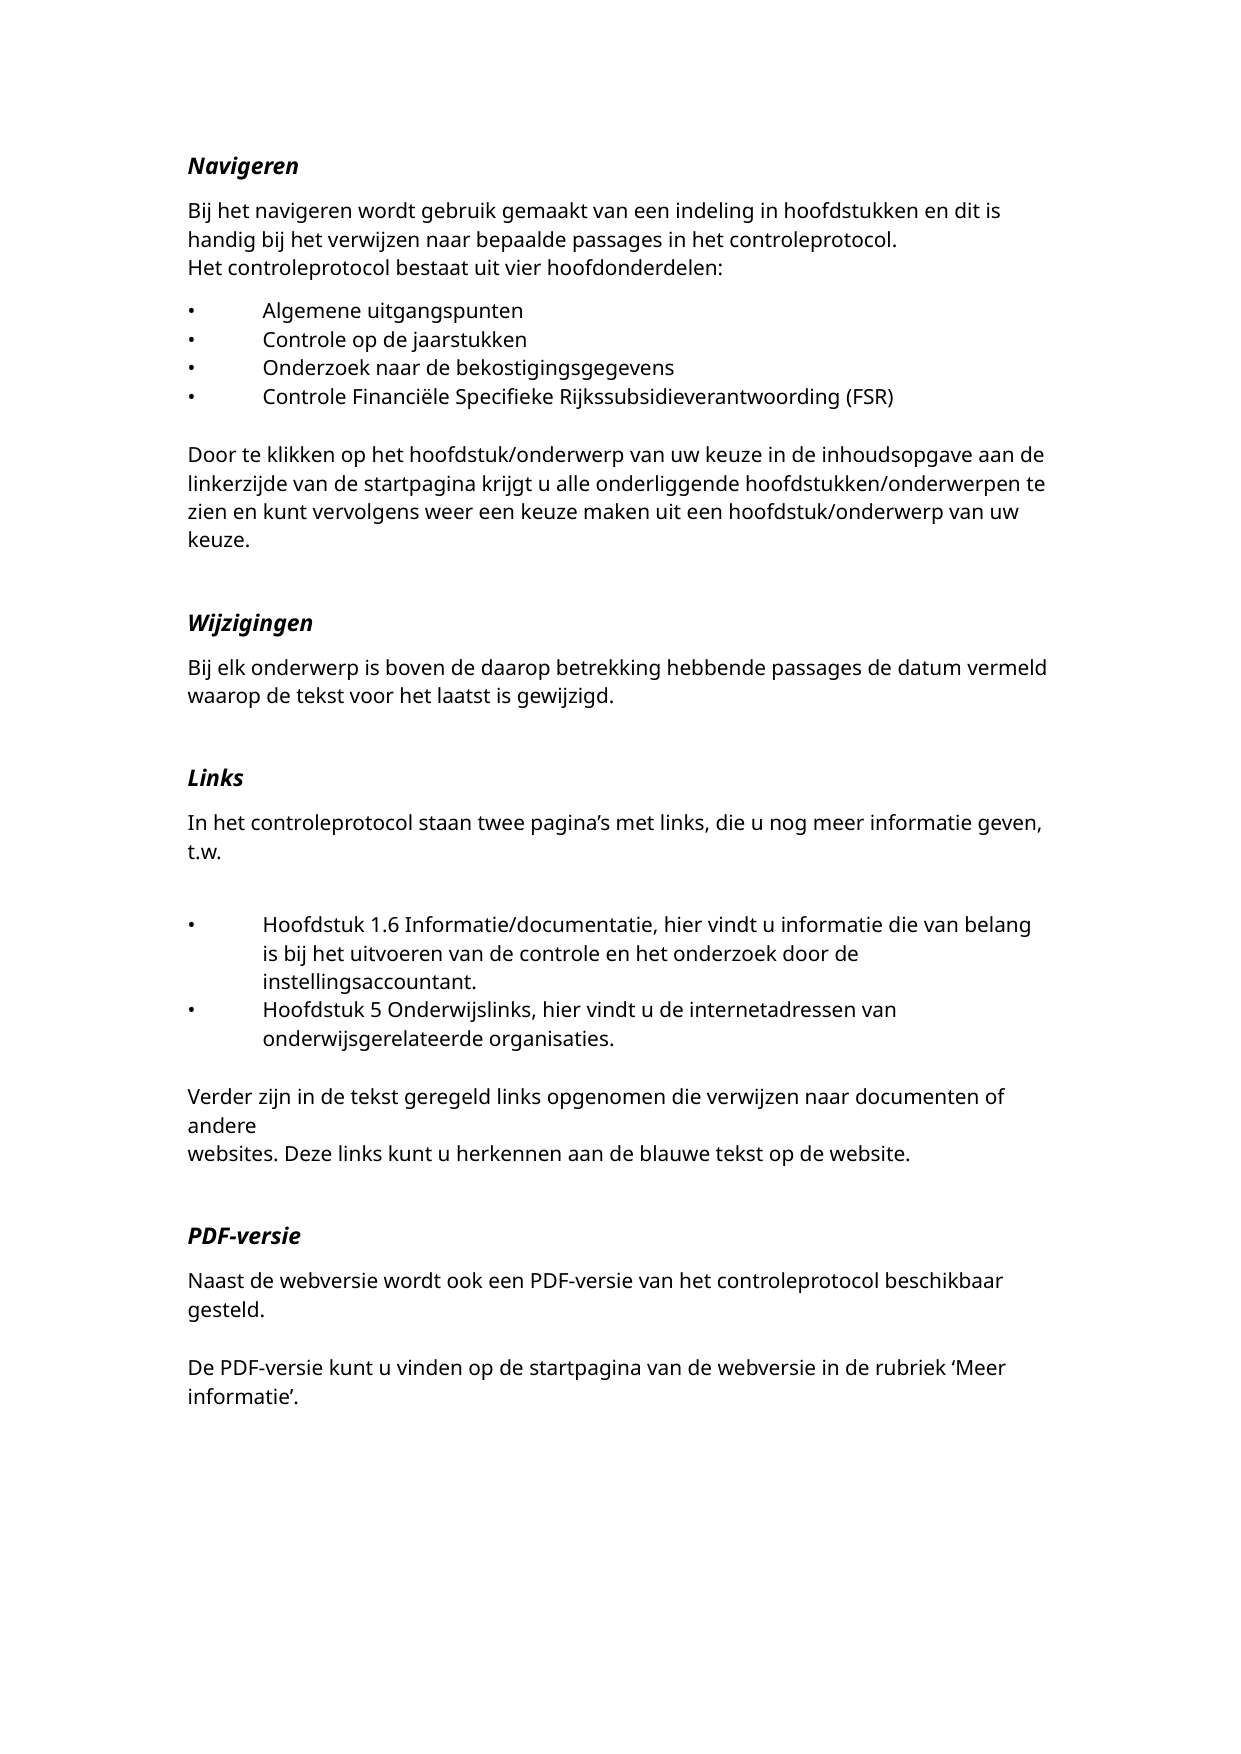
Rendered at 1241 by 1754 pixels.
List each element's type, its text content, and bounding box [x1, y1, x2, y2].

list Controle Financiële Specifieke Rijkssubsidieverantwoording (FSR) [187, 382, 1053, 410]
subtitle Wijzigingen [187, 607, 1053, 638]
subtitle PDF-versie [187, 1220, 1053, 1252]
text Bij het navigeren wordt gebruik gemaakt van een indeling in hoofdstukken en dit is handig bij het verwijzen naar bepaalde passages in het controleprotocol. [187, 196, 1053, 253]
text Naast de webversie wordt ook een PDF-versie van het controleprotocol beschikbaar gesteld. [187, 1267, 1053, 1323]
list Hoofdstuk 1.6 Informatie/documentatie, hier vindt u informatie die van belang is bij het uitvoeren van de controle en het onderzoek door de instellingsaccountant. [187, 910, 1053, 996]
subtitle Links [187, 762, 1053, 793]
text websites. Deze links kunt u herkennen aan de blauwe tekst op de website. [187, 1139, 1053, 1168]
subtitle Navigeren [187, 150, 1053, 181]
text Verder zijn in de tekst geregeld links opgenomen die verwijzen naar documenten of andere [187, 1082, 1053, 1139]
text In het controleprotocol staan twee pagina’s met links, die u nog meer informatie geven, t.w. [187, 808, 1053, 865]
list Controle op de jaarstukken [187, 325, 1053, 353]
list Onderzoek naar de bekostigingsgegevens [187, 353, 1053, 382]
text Het controleprotocol bestaat uit vier hoofdonderdelen: [187, 253, 1053, 282]
list Algemene uitgangspunten [187, 297, 1053, 325]
text Door te klikken op het hoofdstuk/onderwerp van uw keuze in de inhoudsopgave aan de linkerzijde van de startpagina krijgt u alle onderliggende hoofdstukken/onderwerpen te zien en kunt vervolgens weer een keuze maken uit een hoofdstuk/onderwerp van uw keuze. [187, 440, 1053, 554]
text Bij elk onderwerp is boven de daarop betrekking hebbende passages de datum vermeld waarop de tekst voor het laatst is gewijzigd. [187, 653, 1053, 710]
list Hoofdstuk 5 Onderwijslinks, hier vindt u de internetadressen van onderwijsgerelateerde organisaties. [187, 996, 1053, 1052]
text De PDF-versie kunt u vinden op de startpagina van de webversie in de rubriek ‘Meer informatie’. [187, 1353, 1053, 1410]
